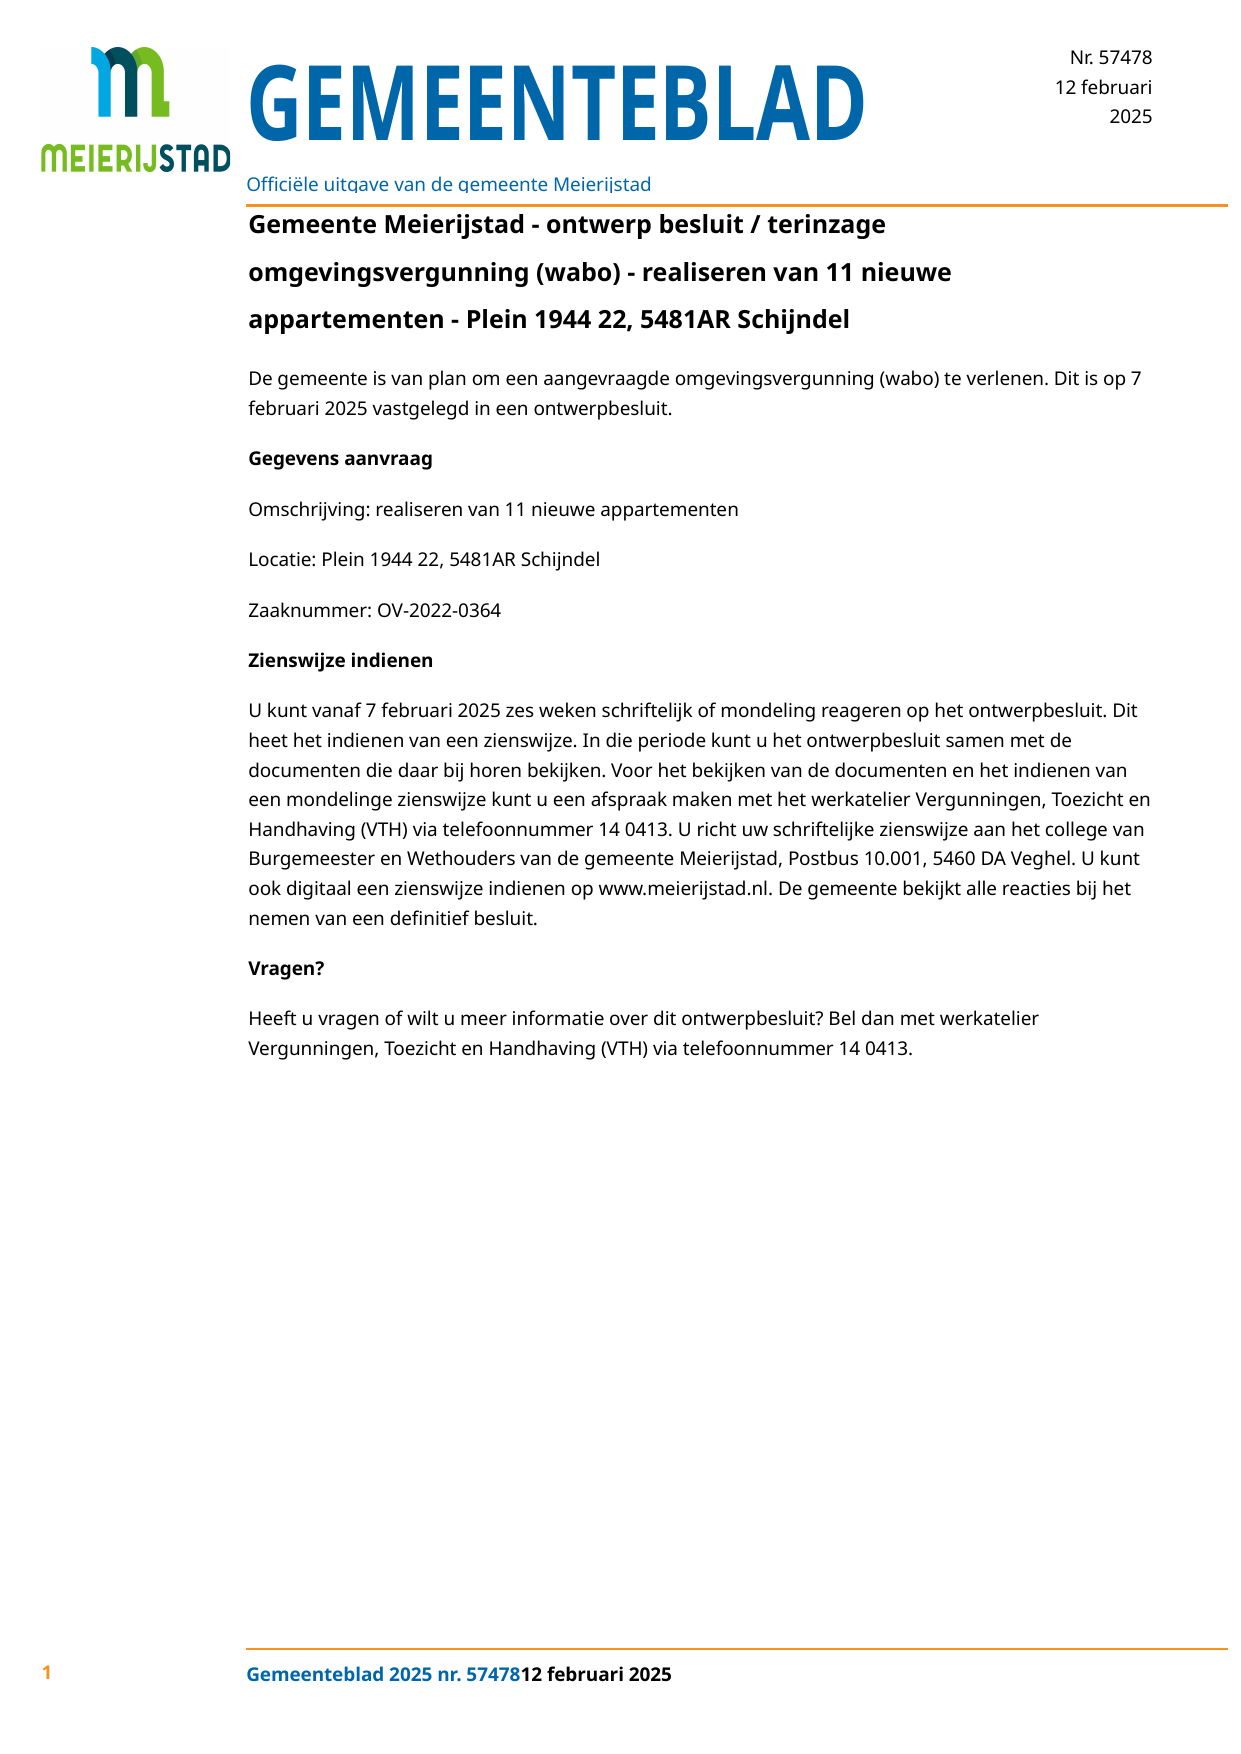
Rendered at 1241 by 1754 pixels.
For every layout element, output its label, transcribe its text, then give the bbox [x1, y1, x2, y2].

text Locatie: Plein 1944 22, 5481AR Schijndel [248, 546, 1152, 572]
text Zienswijze indienen [248, 647, 1152, 673]
text Gemeente Meierijstad - ontwerp besluit / terinzage omgevingsvergunning (wabo) - realiseren van 11 nieuwe appartementen - Plein 1944 22, 5481AR Schijndel [248, 207, 1152, 336]
text U kunt vanaf 7 februari 2025 zes weken schriftelijk of mondeling reageren op het ontwerpbesluit. Dit heet het indienen van een zienswijze. In die periode kunt u het ontwerpbesluit samen met de documenten die daar bij horen bekijken. Voor het bekijken van de documenten en het indienen van een mondelinge zienswijze kunt u een afspraak maken met het werkatelier Vergunningen, Toezicht en Handhaving (VTH) via telefoonnummer 14 0413. U richt uw schriftelijke zienswijze aan het college van Burgemeester en Wethouders van de gemeente Meierijstad, Postbus 10.001, 5460 DA Veghel. U kunt ook digitaal een zienswijze indienen op www.meierijstad.nl. De gemeente bekijkt alle reacties bij het nemen van een definitief besluit. [248, 698, 1152, 930]
text Gegevens aanvraag [248, 446, 1152, 471]
text Zaaknummer: OV-2022-0364 [248, 597, 1152, 622]
text De gemeente is van plan om een aangevraagde omgevingsvergunning (wabo) te verlenen. Dit is op 7 februari 2025 vastgelegd in een ontwerpbesluit. [248, 366, 1152, 421]
text Heeft u vragen of wilt u meer informatie over dit ontwerpbesluit? Bel dan met werkatelier Vergunningen, Toezicht en Handhaving (VTH) via telefoonnummer 14 0413. [248, 1006, 1152, 1061]
text Omschrijving: realiseren van 11 nieuwe appartementen [248, 496, 1152, 522]
picture [41, 47, 231, 172]
text Vragen? [248, 955, 1152, 981]
